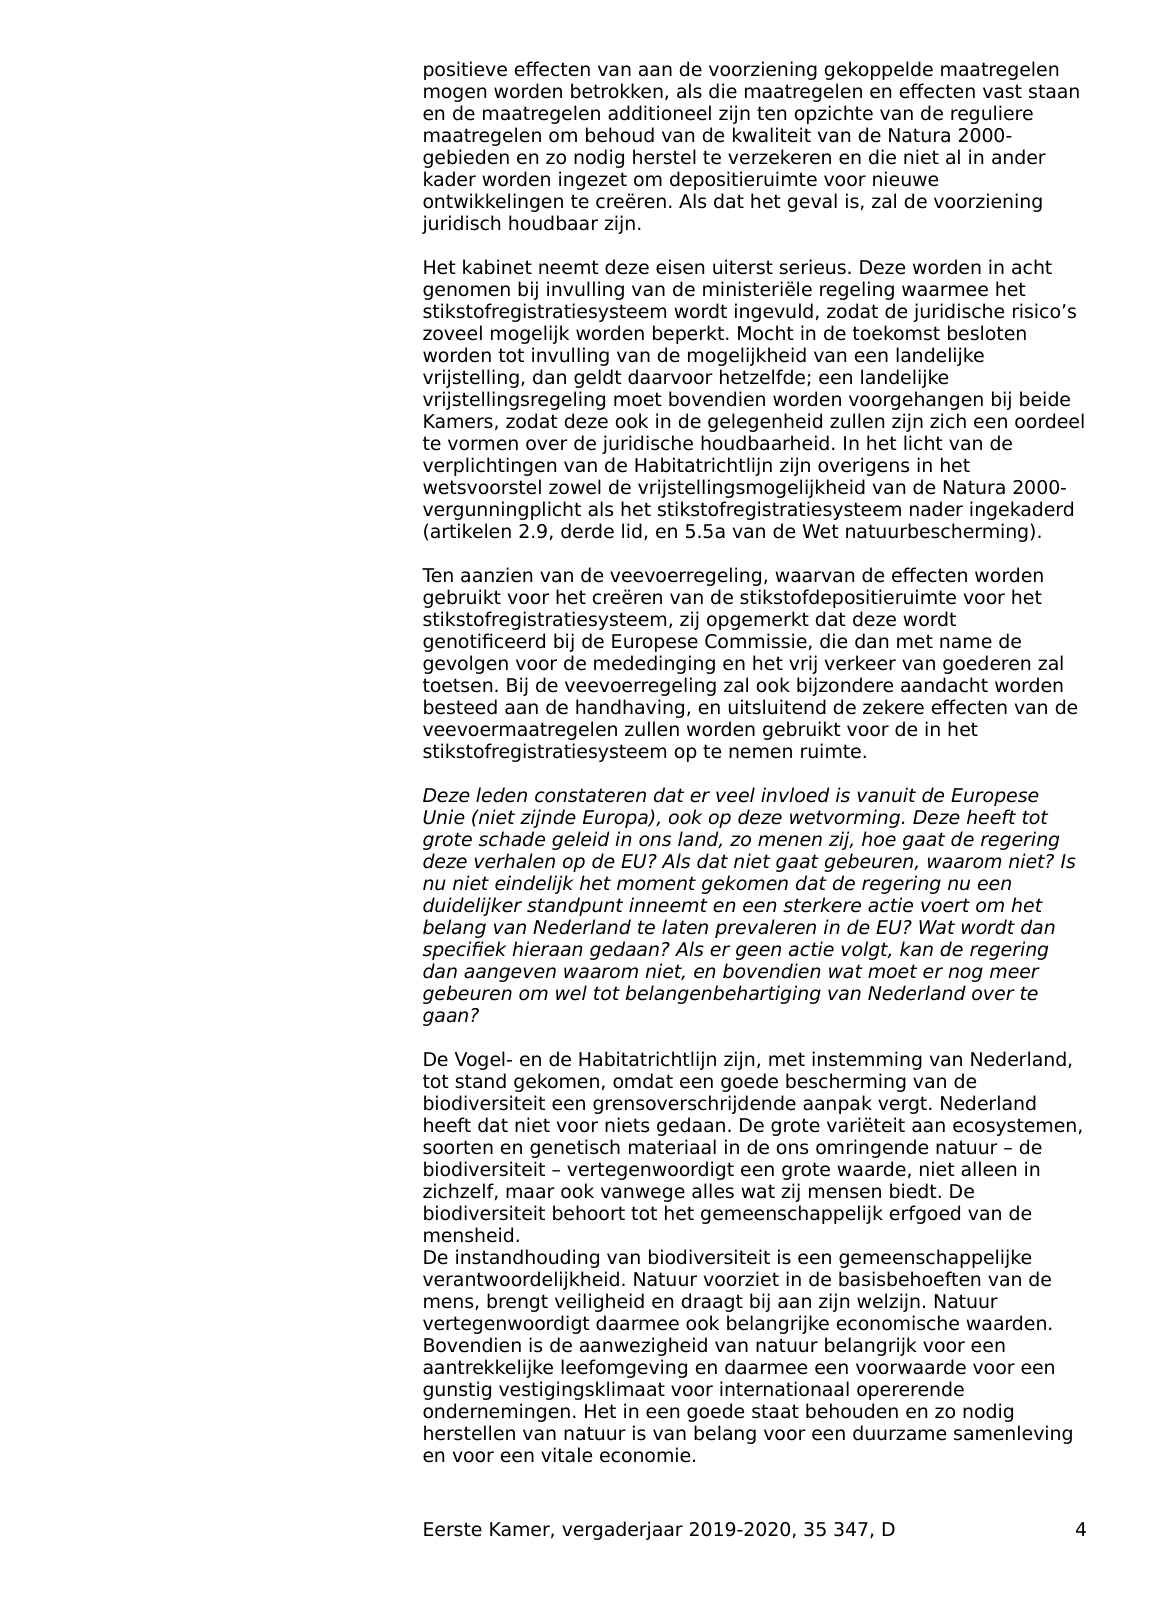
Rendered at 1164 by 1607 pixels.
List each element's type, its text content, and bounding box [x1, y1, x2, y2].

text De Vogel- en de Habitatrichtlijn zijn, met instemming van Nederland, tot stand gekomen, omdat een goede bescherming van de biodiversiteit een grensoverschrijdende aanpak vergt. Nederland heeft dat niet voor niets gedaan. De grote variëteit aan ecosystemen, soorten en genetisch materiaal in de ons omringende natuur – de biodiversiteit – vertegenwoordigt een grote waarde, niet alleen in zichzelf, maar ook vanwege alles wat zij mensen biedt. De biodiversiteit behoort tot het gemeenschappelijk erfgoed van de mensheid. [422, 1049, 1087, 1247]
text Ten aanzien van de veevoerregeling, waarvan de effecten worden gebruikt voor het creëren van de stikstofdepositieruimte voor het stikstofregistratiesysteem, zij opgemerkt dat deze wordt genotificeerd bij de Europese Commissie, die dan met name de gevolgen voor de mededinging en het vrij verkeer van goederen zal toetsen. Bij de veevoerregeling zal ook bijzondere aandacht worden besteed aan de handhaving, en uitsluitend de zekere effecten van de veevoermaatregelen zullen worden gebruikt voor de in het stikstofregistratiesysteem op te nemen ruimte. [422, 565, 1087, 763]
text De instandhouding van biodiversiteit is een gemeenschappelijke verantwoordelijkheid. Natuur voorziet in de basisbehoeften van de mens, brengt veiligheid en draagt bij aan zijn welzijn. Natuur vertegenwoordigt daarmee ook belangrijke economische waarden. Bovendien is de aanwezigheid van natuur belangrijk voor een aantrekkelijke leefomgeving en daarmee een voorwaarde voor een gunstig vestigingsklimaat voor internationaal opererende ondernemingen. Het in een goede staat behouden en zo nodig herstellen van natuur is van belang voor een duurzame samenleving en voor een vitale economie. [422, 1247, 1087, 1467]
text positieve effecten van aan de voorziening gekoppelde maatregelen mogen worden betrokken, als die maatregelen en effecten vast staan en de maatregelen additioneel zijn ten opzichte van de reguliere maatregelen om behoud van de kwaliteit van de Natura 2000-gebieden en zo nodig herstel te verzekeren en die niet al in ander kader worden ingezet om depositieruimte voor nieuwe ontwikkelingen te creëren. Als dat het geval is, zal de voorziening juridisch houdbaar zijn. [422, 59, 1087, 235]
text Het kabinet neemt deze eisen uiterst serieus. Deze worden in acht genomen bij invulling van de ministeriële regeling waarmee het stikstofregistratiesysteem wordt ingevuld, zodat de juridische risico’s zoveel mogelijk worden beperkt. Mocht in de toekomst besloten worden tot invulling van de mogelijkheid van een landelijke vrijstelling, dan geldt daarvoor hetzelfde; een landelijke vrijstellingsregeling moet bovendien worden voorgehangen bij beide Kamers, zodat deze ook in de gelegenheid zullen zijn zich een oordeel te vormen over de juridische houdbaarheid. In het licht van de verplichtingen van de Habitatrichtlijn zijn overigens in het wetsvoorstel zowel de vrijstellingsmogelijkheid van de Natura 2000-vergunningplicht als het stikstofregistratiesysteem nader ingekaderd (artikelen 2.9, derde lid, en 5.5a van de Wet natuurbescherming). [422, 257, 1087, 543]
text Deze leden constateren dat er veel invloed is vanuit de Europese Unie (niet zijnde Europa), ook op deze wetvorming. Deze heeft tot grote schade geleid in ons land, zo menen zij, hoe gaat de regering deze verhalen op de EU? Als dat niet gaat gebeuren, waarom niet? Is nu niet eindelijk het moment gekomen dat de regering nu een duidelijker standpunt inneemt en een sterkere actie voert om het belang van Nederland te laten prevaleren in de EU? Wat wordt dan specifiek hieraan gedaan? Als er geen actie volgt, kan de regering dan aangeven waarom niet, en bovendien wat moet er nog meer gebeuren om wel tot belangenbehartiging van Nederland over te gaan? [422, 785, 1087, 1027]
